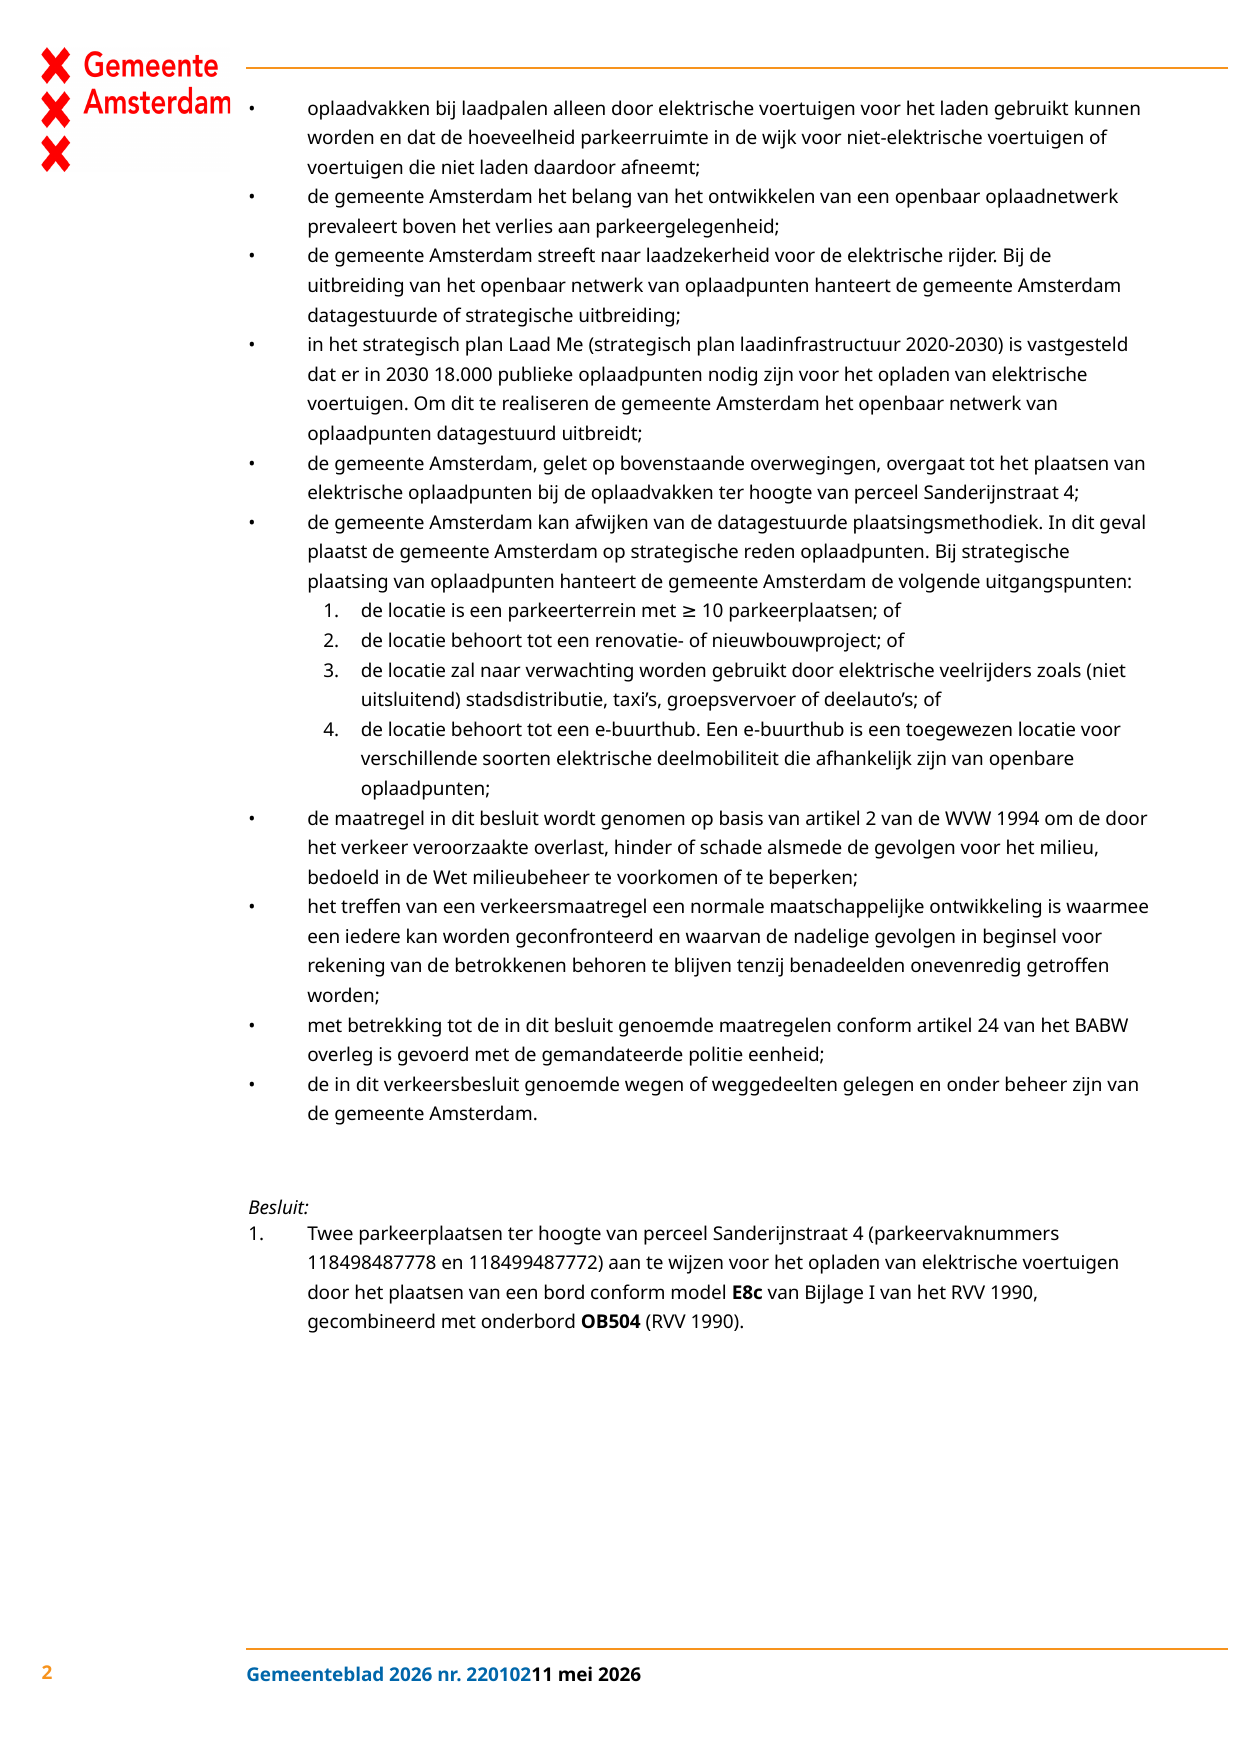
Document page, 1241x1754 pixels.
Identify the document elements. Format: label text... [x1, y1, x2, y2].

list Twee parkeerplaatsen ter hoogte van perceel Sanderijnstraat 4 (parkeervaknummers 118498487778 en 118499487772) aan te wijzen voor het opladen van elektrische voertuigen door het plaatsen van een bord conform model E8c van Bijlage I van het RVV 1990, gecombineerd met onderbord OB504 (RVV 1990). [248, 1220, 1152, 1334]
list de in dit verkeersbesluit genoemde wegen of weggedeelten gelegen en onder beheer zijn van de gemeente Amsterdam. [248, 1071, 1152, 1126]
list de gemeente Amsterdam, gelet op bovenstaande overwegingen, overgaat tot het plaatsen van elektrische oplaadpunten bij de oplaadvakken ter hoogte van perceel Sanderijnstraat 4; [248, 450, 1152, 505]
list de locatie is een parkeerterrein met ≥ 10 parkeerplaatsen; of [323, 598, 1152, 623]
picture [41, 47, 231, 172]
list de locatie behoort tot een e-buurthub. Een e-buurthub is een toegewezen locatie voor verschillende soorten elektrische deelmobiliteit die afhankelijk zijn van openbare oplaadpunten; [323, 716, 1152, 801]
list de maatregel in dit besluit wordt genomen op basis van artikel 2 van de WVW 1994 om de door het verkeer veroorzaakte overlast, hinder of schade alsmede de gevolgen voor het milieu, bedoeld in de Wet milieubeheer te voorkomen of te beperken; [248, 805, 1152, 890]
list de gemeente Amsterdam het belang van het ontwikkelen van een openbaar oplaadnetwerk prevaleert boven het verlies aan parkeergelegenheid; [248, 183, 1152, 239]
list oplaadvakken bij laadpalen alleen door elektrische voertuigen voor het laden gebruikt kunnen worden en dat de hoeveelheid parkeerruimte in de wijk voor niet-elektrische voertuigen of voertuigen die niet laden daardoor afneemt; [248, 95, 1152, 180]
text Besluit: [248, 1194, 1152, 1220]
list het treffen van een verkeersmaatregel een normale maatschappelijke ontwikkeling is waarmee een iedere kan worden geconfronteerd en waarvan de nadelige gevolgen in beginsel voor rekening van de betrokkenen behoren te blijven tenzij benadeelden onevenredig getroffen worden; [248, 893, 1152, 1008]
list de gemeente Amsterdam kan afwijken van de datagestuurde plaatsingsmethodiek. In dit geval plaatst de gemeente Amsterdam op strategische reden oplaadpunten. Bij strategische plaatsing van oplaadpunten hanteert de gemeente Amsterdam de volgende uitgangspunten: [248, 509, 1152, 594]
list in het strategisch plan Laad Me (strategisch plan laadinfrastructuur 2020-2030) is vastgesteld dat er in 2030 18.000 publieke oplaadpunten nodig zijn voor het opladen van elektrische voertuigen. Om dit te realiseren de gemeente Amsterdam het openbaar netwerk van oplaadpunten datagestuurd uitbreidt; [248, 331, 1152, 446]
list met betrekking tot de in dit besluit genoemde maatregelen conform artikel 24 van het BABW overleg is gevoerd met de gemandateerde politie eenheid; [248, 1012, 1152, 1067]
list de gemeente Amsterdam streeft naar laadzekerheid voor de elektrische rijder. Bij de uitbreiding van het openbaar netwerk van oplaadpunten hanteert de gemeente Amsterdam datagestuurde of strategische uitbreiding; [248, 243, 1152, 328]
list de locatie zal naar verwachting worden gebruikt door elektrische veelrijders zoals (niet uitsluitend) stadsdistributie, taxi’s, groepsvervoer of deelauto’s; of [323, 657, 1152, 712]
list de locatie behoort tot een renovatie- of nieuwbouwproject; of [323, 627, 1152, 653]
